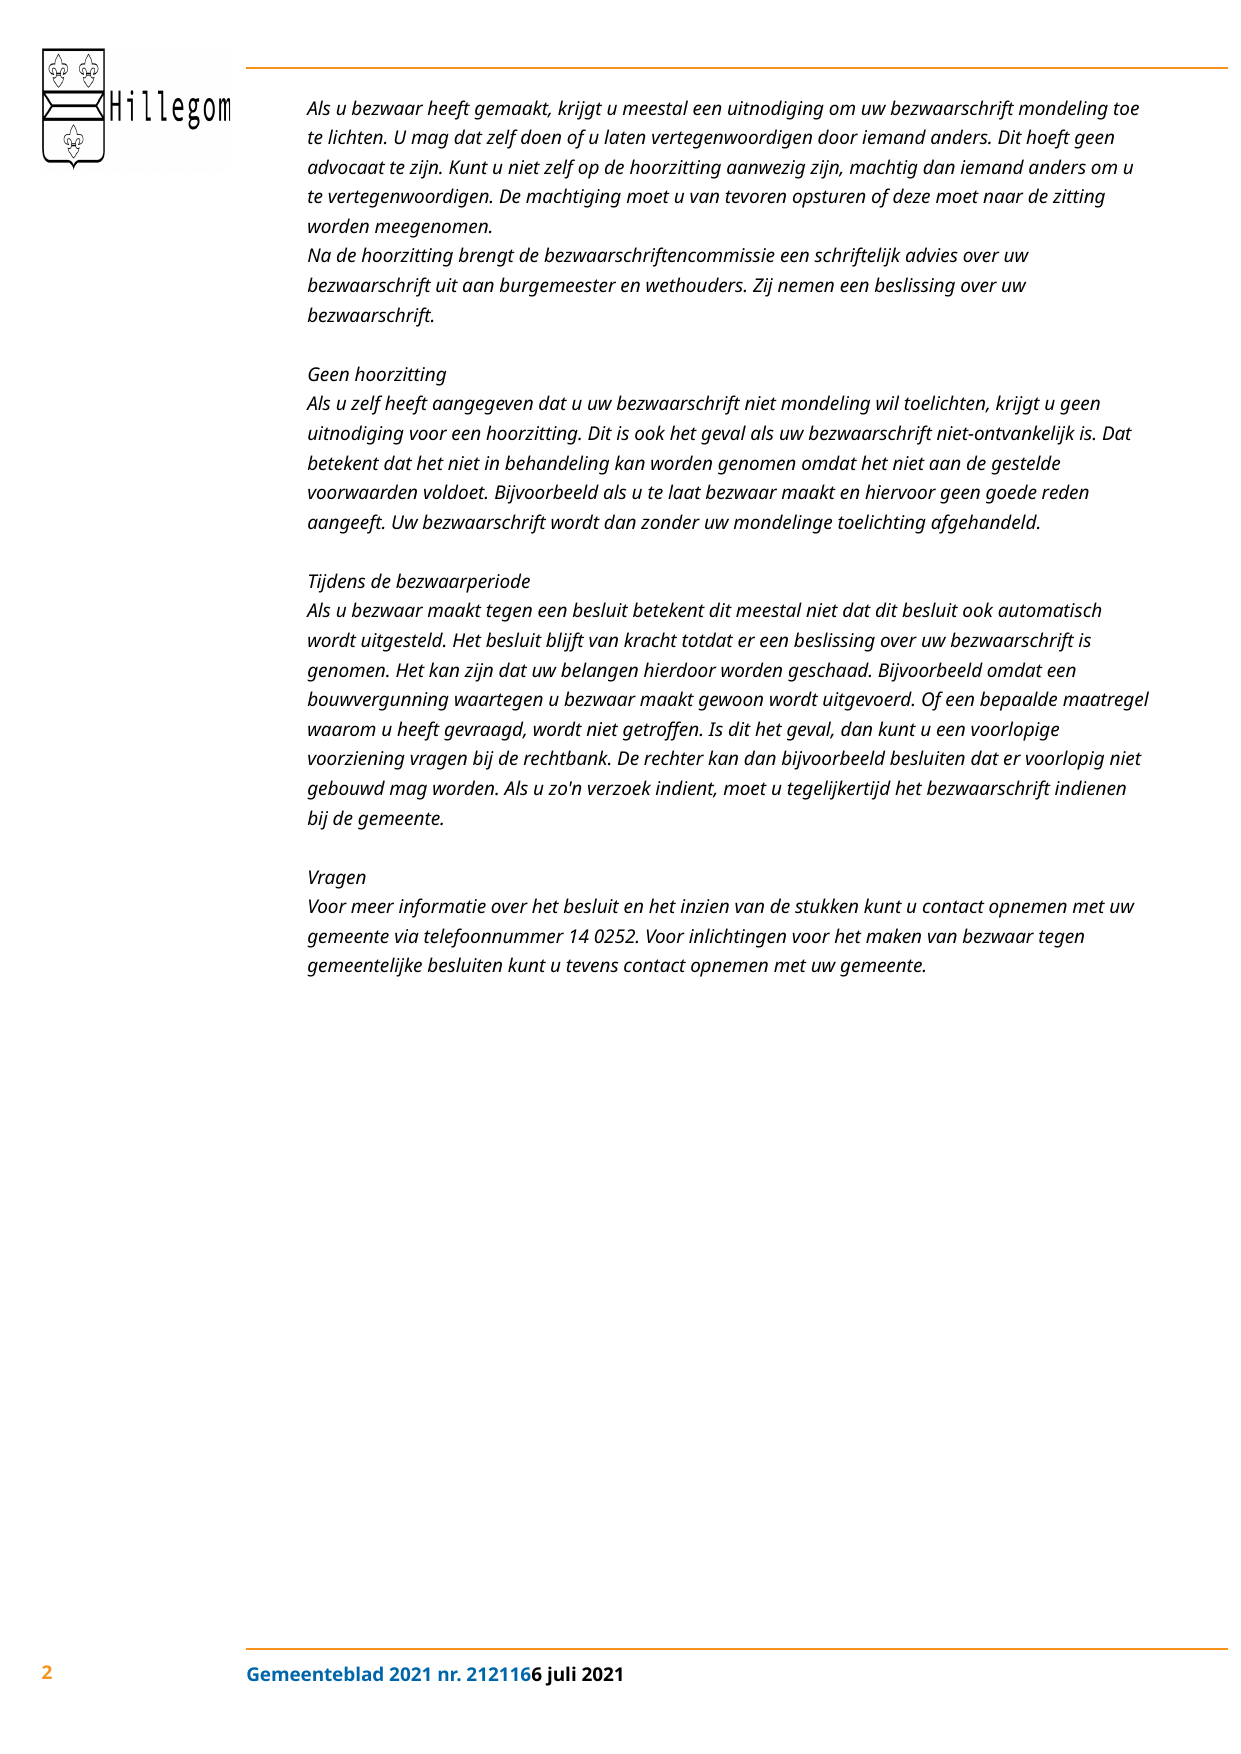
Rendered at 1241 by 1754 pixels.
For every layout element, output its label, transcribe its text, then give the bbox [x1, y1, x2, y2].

list Als u bezwaar maakt tegen een besluit betekent dit meestal niet dat dit besluit ook automatisch wordt uitgesteld. Het besluit blijft van kracht totdat er een beslissing over uw bezwaarschrift is genomen. Het kan zijn dat uw belangen hierdoor worden geschaad. Bijvoorbeeld omdat een bouwvergunning waartegen u bezwaar maakt gewoon wordt uitgevoerd. Of een bepaalde maatregel waarom u heeft gevraagd, wordt niet getroffen. Is dit het geval, dan kunt u een voorlopige voorziening vragen bij de rechtbank. De rechter kan dan bijvoorbeeld besluiten dat er voorlopig niet gebouwd mag worden. Als u zo'n verzoek indient, moet u tegelijkertijd het bezwaarschrift indienen bij de gemeente. [248, 598, 1152, 831]
list Als u zelf heeft aangegeven dat u uw bezwaarschrift niet mondeling wil toelichten, krijgt u geen uitnodiging voor een hoorzitting. Dit is ook het geval als uw bezwaarschrift niet-ontvankelijk is. Dat betekent dat het niet in behandeling kan worden genomen omdat het niet aan de gestelde voorwaarden voldoet. Bijvoorbeeld als u te laat bezwaar maakt en hiervoor geen goede reden aangeeft. Uw bezwaarschrift wordt dan zonder uw mondelinge toelichting afgehandeld. [248, 391, 1152, 535]
list Voor meer informatie over het besluit en het inzien van de stukken kunt u contact opnemen met uw gemeente via telefoonnummer 14 0252. Voor inlichtingen voor het maken van bezwaar tegen gemeentelijke besluiten kunt u tevens contact opnemen met uw gemeente. [248, 893, 1152, 978]
picture [41, 47, 231, 172]
list Na de hoorzitting brengt de bezwaarschriftencommissie een schriftelijk advies over uw bezwaarschrift uit aan burgemeester en wethouders. Zij nemen een beslissing over uw bezwaarschrift. [248, 243, 1152, 328]
list Tijdens de bezwaarperiode [248, 568, 1152, 594]
list Als u bezwaar heeft gemaakt, krijgt u meestal een uitnodiging om uw bezwaarschrift mondeling toe te lichten. U mag dat zelf doen of u laten vertegenwoordigen door iemand anders. Dit hoeft geen advocaat te zijn. Kunt u niet zelf op de hoorzitting aanwezig zijn, machtig dan iemand anders om u te vertegenwoordigen. De machtiging moet u van tevoren opsturen of deze moet naar de zitting worden meegenomen. [248, 95, 1152, 239]
list Geen hoorzitting [248, 361, 1152, 387]
list Vragen [248, 864, 1152, 890]
